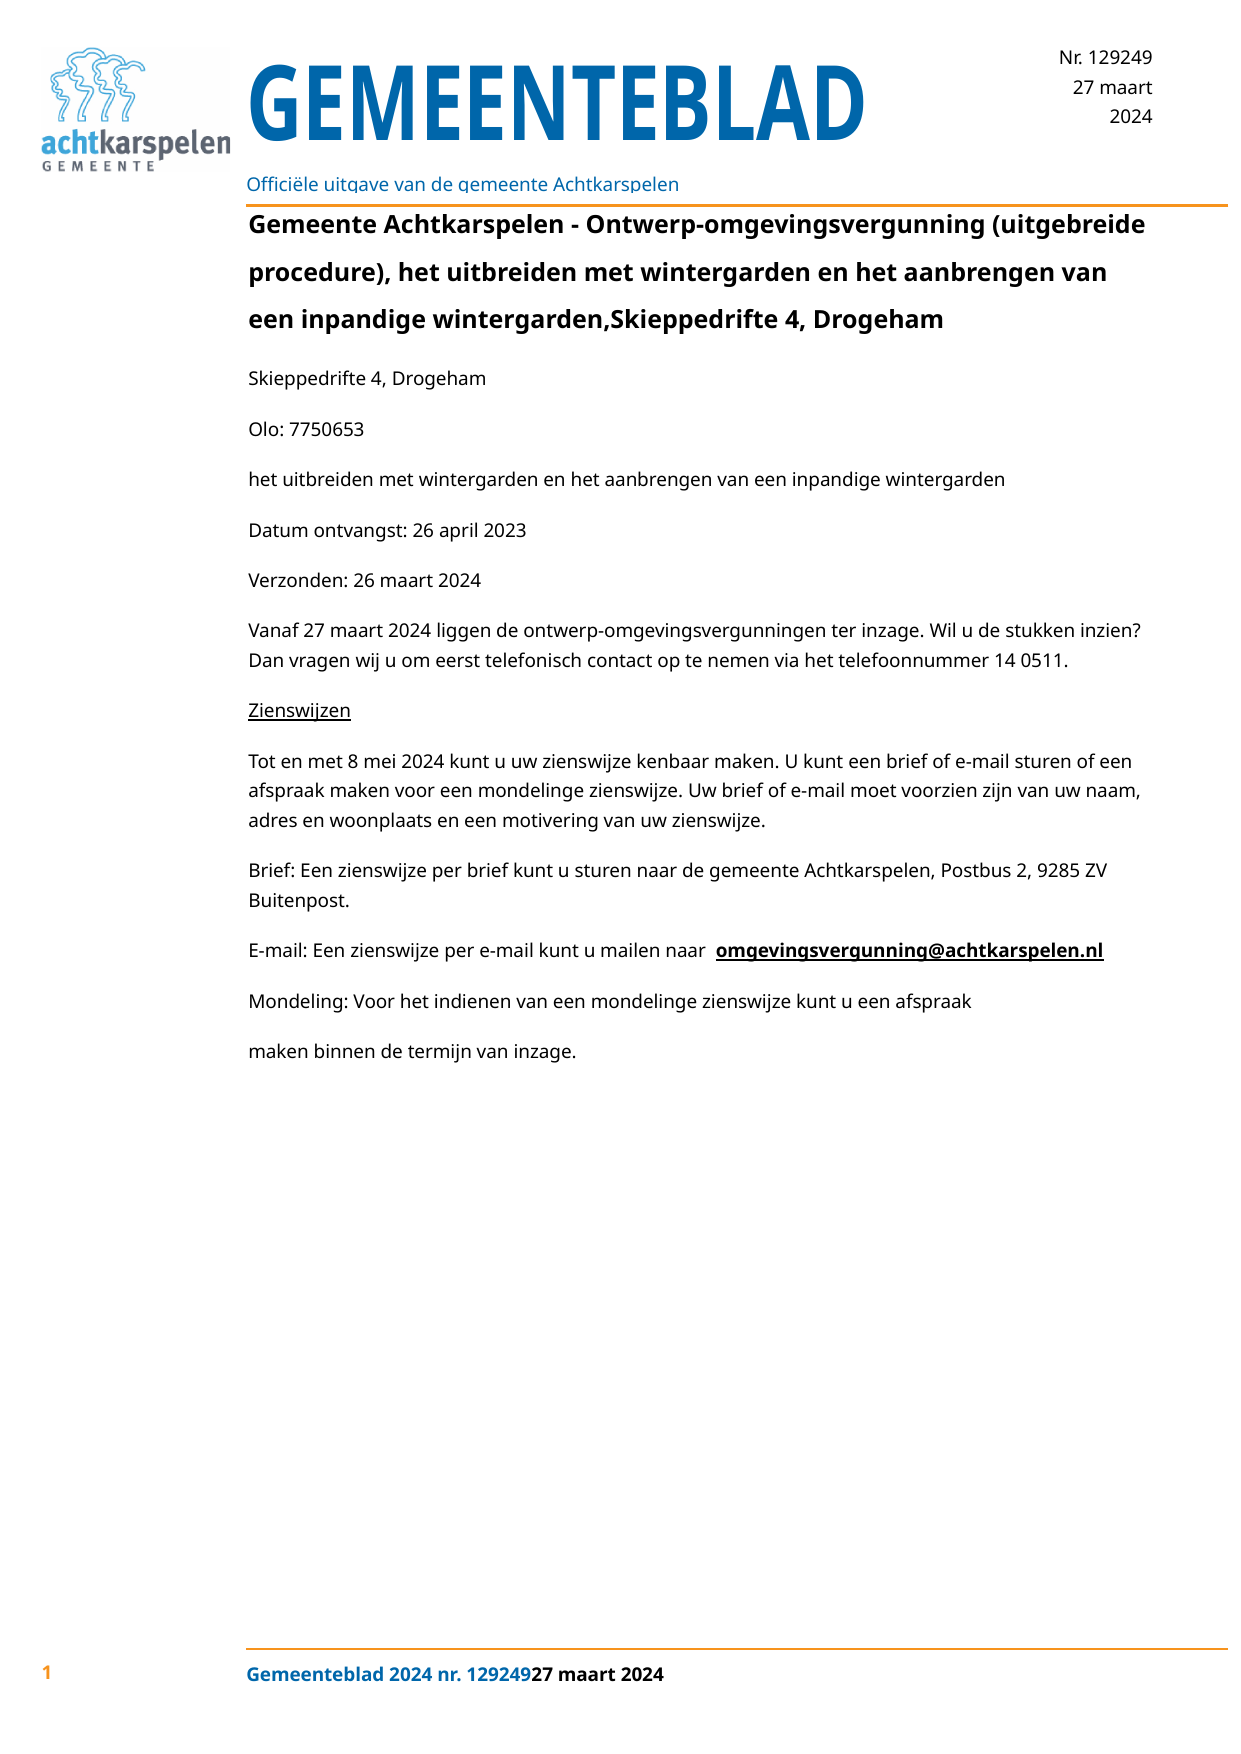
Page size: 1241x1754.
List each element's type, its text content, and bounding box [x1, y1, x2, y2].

text Zienswijzen [248, 698, 1152, 723]
text Tot en met 8 mei 2024 kunt u uw ziens­wijze kenbaar maken. U kunt een brief of e-mail sturen of een afspraak maken voor een mondelinge zienswijze. Uw brief of e-mail moet voorzien zijn van uw naam, adres en woonplaats en een motivering van uw zienswijze. [248, 748, 1152, 833]
text Vanaf 27 maart 2024 liggen de ontwerp-omgevingsvergunningen ter inzage. Wil u de stukken inzien? Dan vragen wij u om eerst telefonisch contact op te nemen via het telefoonnummer 14 0511. [248, 618, 1152, 673]
text Mondeling: Voor het indienen van een mondelinge zienswijze kunt u een afspraak [248, 988, 1152, 1014]
text Skieppedrifte 4, Drogeham [248, 366, 1152, 391]
text Gemeente Achtkarspelen - Ontwerp-omgevingsvergunning (uitgebreide procedure), het uitbreiden met wintergarden en het aanbrengen van een inpandige wintergarden,Skieppedrifte 4, Drogeham [248, 207, 1152, 336]
text Verzonden: 26 maart 2024 [248, 567, 1152, 593]
text E-mail: Een zienswijze per e-mail kunt u mailen naar omgevingsvergunning@achtkarspelen.nl [248, 938, 1152, 963]
text maken binnen de termijn van inzage. [248, 1038, 1152, 1064]
picture [41, 47, 231, 172]
text het uitbreiden met wintergarden en het aanbrengen van een inpandige wintergarden [248, 466, 1152, 492]
text Brief: Een zienswijze per brief kunt u sturen naar de gemeente Achtkarspelen, Postbus 2, 9285 ZV Buitenpost. [248, 858, 1152, 913]
text Olo: 7750653 [248, 416, 1152, 442]
text Datum ontvangst: 26 april 2023 [248, 517, 1152, 542]
